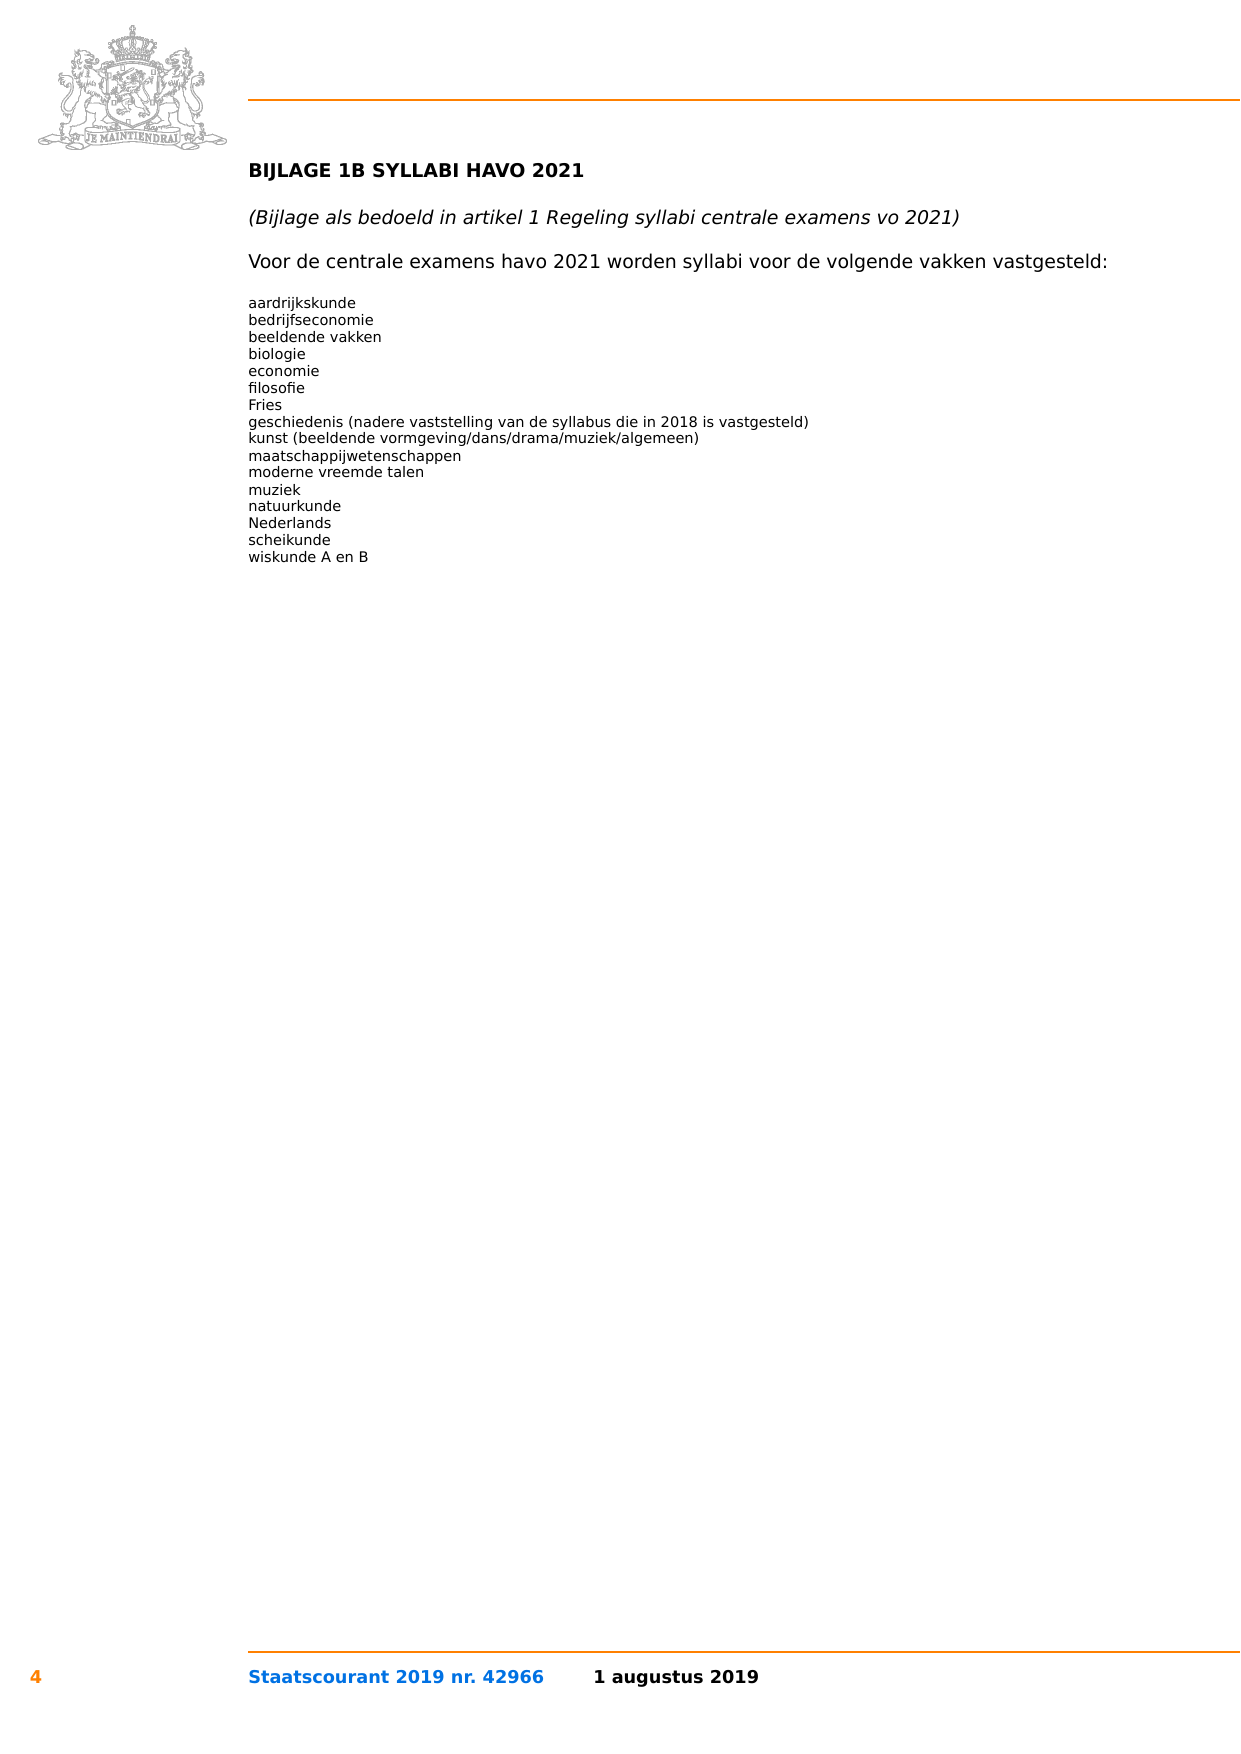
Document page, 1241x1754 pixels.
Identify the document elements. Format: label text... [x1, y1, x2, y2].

table_cell wiskunde A en B [248, 549, 1163, 566]
text Voor de centrale examens havo 2021 worden syllabi voor de volgende vakken vastgesteld: [248, 251, 1163, 273]
subtitle BIJLAGE 1B SYLLABI HAVO 2021 [248, 160, 1163, 182]
table_cell bedrijfseconomie [248, 312, 1163, 328]
table_cell scheikunde [248, 532, 1163, 549]
table_cell moderne vreemde talen [248, 464, 1163, 481]
table_cell Nederlands [248, 515, 1163, 532]
table_cell biologie [248, 346, 1163, 362]
table_cell kunst (beeldende vormgeving/dans/drama/muziek/algemeen) [248, 430, 1163, 447]
table_header aardrijkskunde [248, 295, 1163, 312]
table_cell filosofie [248, 380, 1163, 396]
text (Bijlage als bedoeld in artikel 1 Regeling syllabi centrale examens vo 2021) [248, 207, 1163, 229]
table_cell geschiedenis (nadere vaststelling van de syllabus die in 2018 is vastgesteld) [248, 414, 1163, 430]
picture [38, 25, 227, 150]
table_cell economie [248, 363, 1163, 379]
table_cell muziek [248, 481, 1163, 498]
table_cell natuurkunde [248, 498, 1163, 515]
table_cell maatschappijwetenschappen [248, 448, 1163, 464]
table_cell Fries [248, 396, 1163, 413]
table_cell beeldende vakken [248, 329, 1163, 346]
